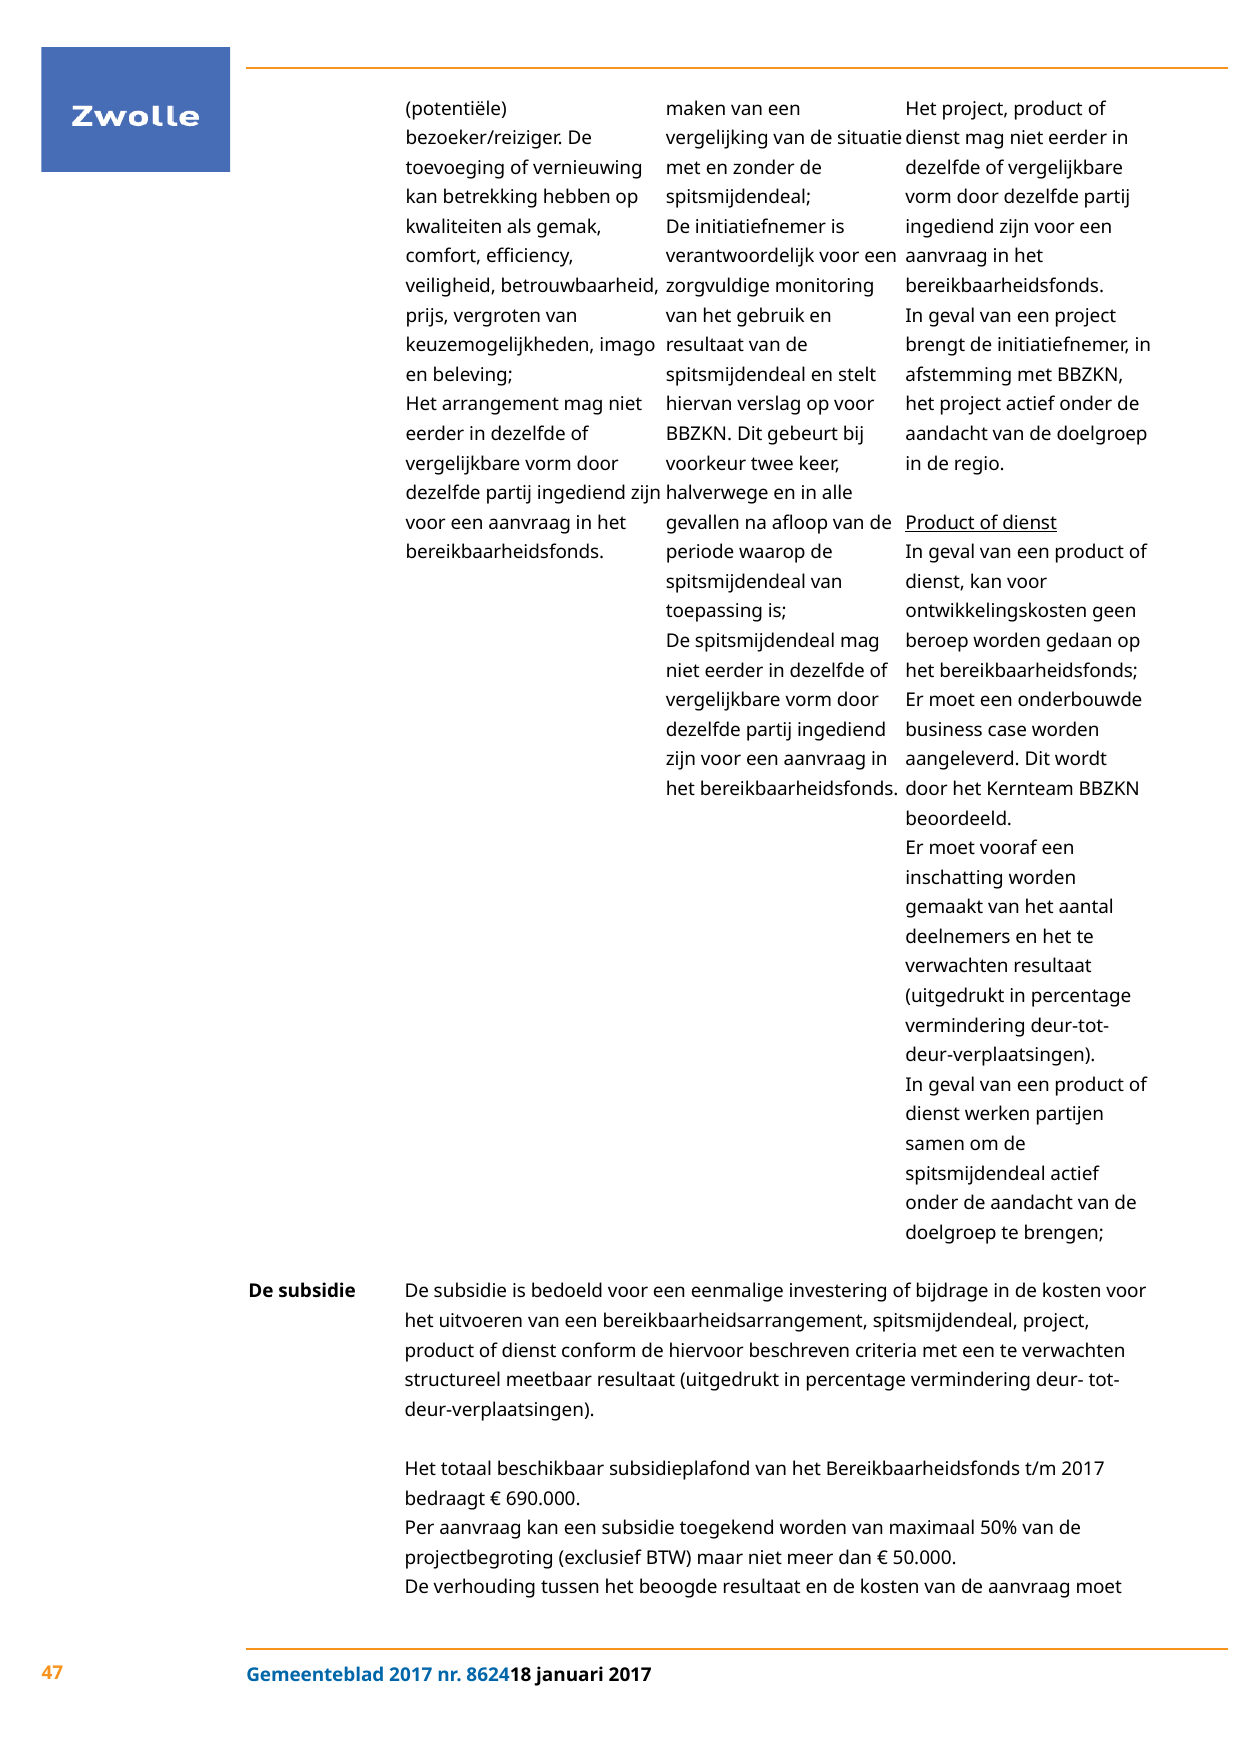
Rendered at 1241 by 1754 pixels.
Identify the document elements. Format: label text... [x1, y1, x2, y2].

table_header De subsidie [248, 1278, 404, 1599]
table_header De subsidie is bedoeld voor een eenmalige investering of bijdrage in de kosten voor het uitvoeren van een bereikbaarheidsarrangement, spitsmijdendeal, project, product of dienst conform de hiervoor beschreven criteria met een te verwachten structureel meetbaar resultaat (uitgedrukt in percentage vermindering deur- tot-deur-verplaatsingen). Het totaal beschikbaar subsidieplafond van het Bereikbaarheidsfonds t/m 2017 bedraagt € 690.000. Per aanvraag kan een subsidie toegekend worden van maximaal 50% van de projectbegroting (exclusief BTW) maar niet meer dan € 50.000. De verhouding tussen het beoogde resultaat en de kosten van de aanvraag moet [404, 1278, 1152, 1599]
table_cell (potentiële) bezoeker/reiziger. De toevoeging of vernieuwing kan betrekking hebben op kwaliteiten als gemak, comfort, efficiency, veiligheid, betrouwbaarheid, prijs, vergroten van keuzemogelijkheden, imago en beleving; Het arrangement mag niet eerder in dezelfde of vergelijkbare vorm door dezelfde partij ingediend zijn voor een aanvraag in het bereikbaarheidsfonds. [405, 95, 666, 1245]
picture [41, 47, 231, 172]
table_cell Het project, product of dienst mag niet eerder in dezelfde of vergelijkbare vorm door dezelfde partij ingediend zijn voor een aanvraag in het bereikbaarheidsfonds. In geval van een project brengt de initiatiefnemer, in afstemming met BBZKN, het project actief onder de aandacht van de doelgroep in de regio. Product of dienst In geval van een product of dienst, kan voor ontwikkelingskosten geen beroep worden gedaan op het bereikbaarheidsfonds; Er moet een onderbouwde business case worden aangeleverd. Dit wordt door het Kernteam BBZKN beoordeeld. Er moet vooraf een inschatting worden gemaakt van het aantal deelnemers en het te verwachten resultaat (uitgedrukt in percentage vermindering deur-tot-deur-verplaatsingen). In geval van een product of dienst werken partijen samen om de spitsmijdendeal actief onder de aandacht van de doelgroep te brengen; [905, 95, 1152, 1245]
table_cell [248, 95, 405, 1245]
table_cell maken van een vergelijking van de situatie met en zonder de spitsmijdendeal; De initiatiefnemer is verantwoordelijk voor een zorgvuldige monitoring van het gebruik en resultaat van de spitsmijdendeal en stelt hiervan verslag op voor BBZKN. Dit gebeurt bij voorkeur twee keer, halverwege en in alle gevallen na afloop van de periode waarop de spitsmijdendeal van toepassing is; De spitsmijdendeal mag niet eerder in dezelfde of vergelijkbare vorm door dezelfde partij ingediend zijn voor een aanvraag in het bereikbaarheidsfonds. [666, 95, 905, 1245]
